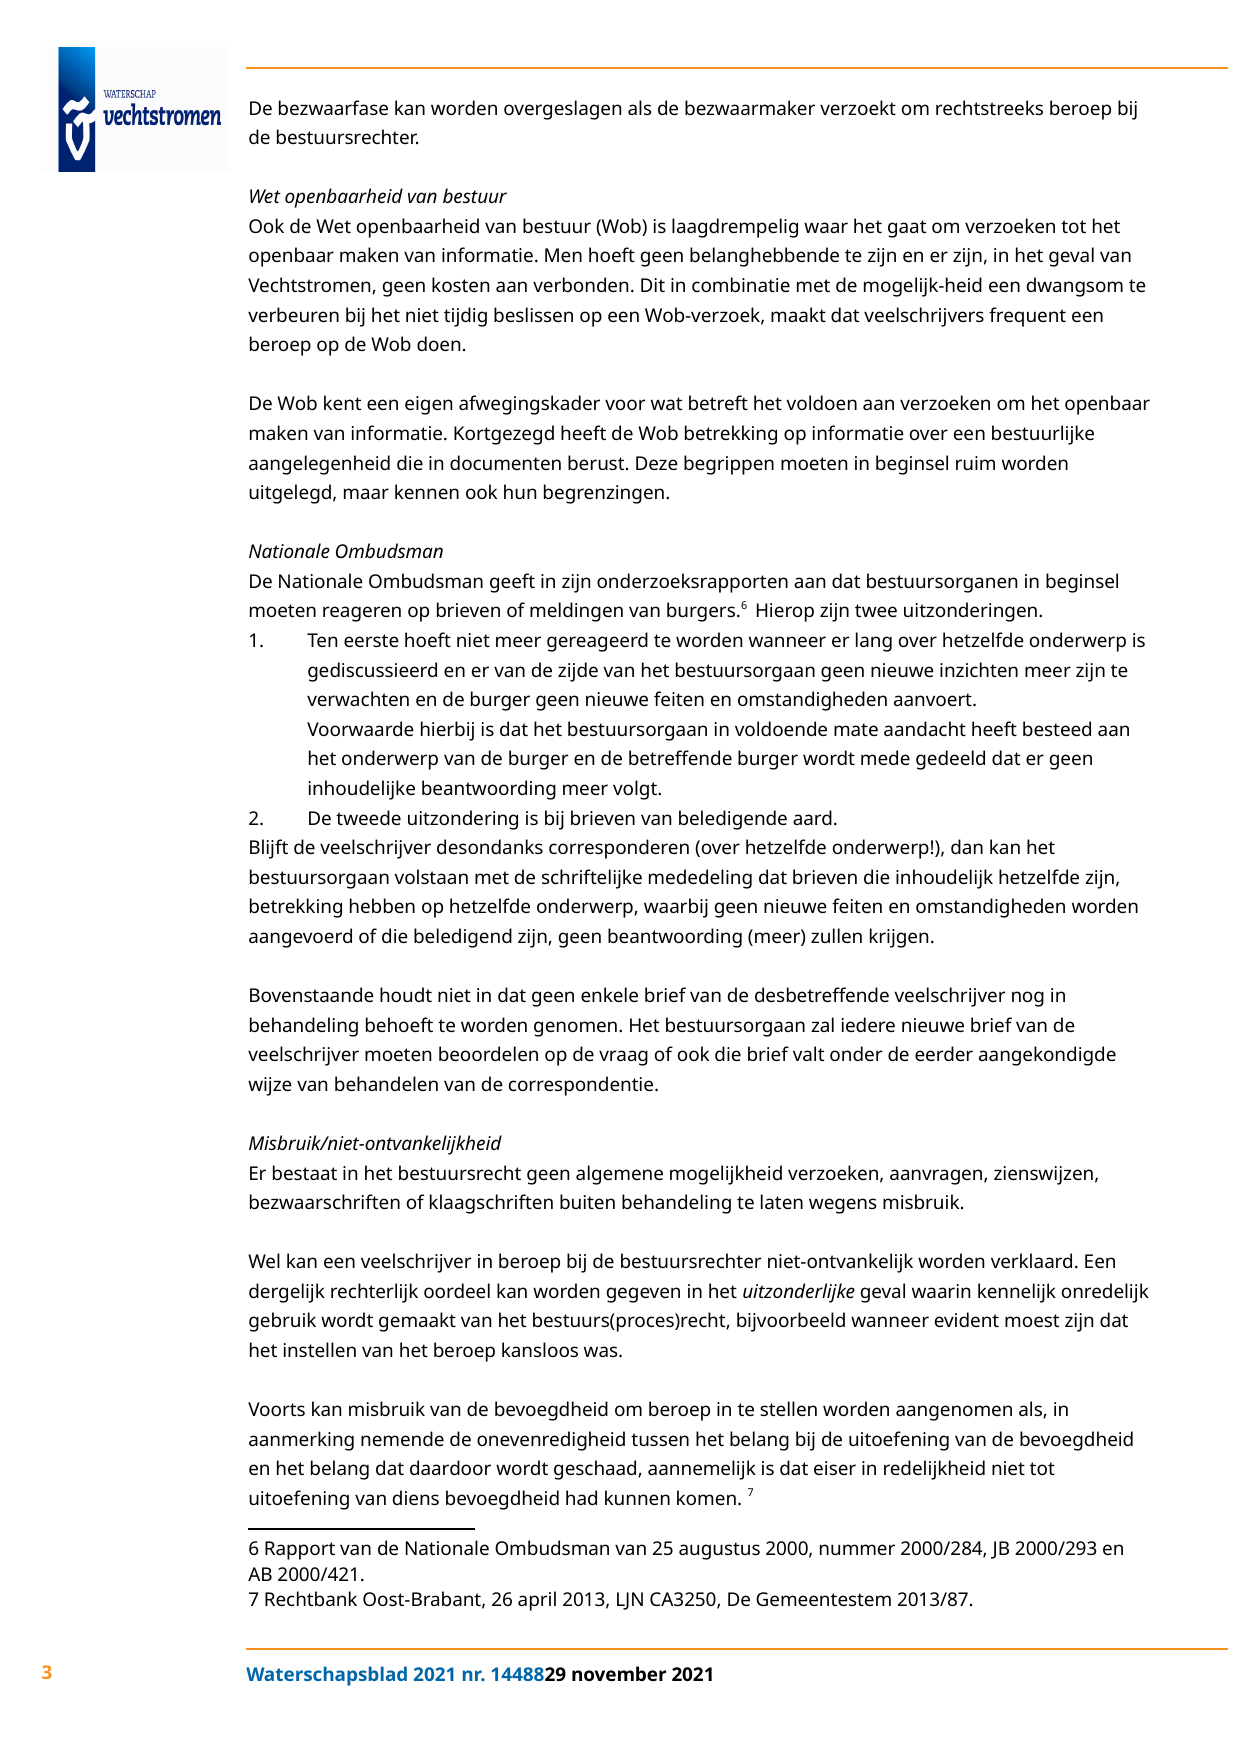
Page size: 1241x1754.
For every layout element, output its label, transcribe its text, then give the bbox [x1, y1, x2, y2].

list Voorwaarde hierbij is dat het bestuursorgaan in voldoende mate aandacht heeft besteed aan het onderwerp van de burger en de betreffende burger wordt mede gedeeld dat er geen inhoudelijke beantwoording meer volgt. [248, 716, 1152, 801]
text Misbruik/niet-ontvankelijkheid [248, 1130, 1152, 1156]
text Rapport van de Nationale Ombudsman van 25 augustus 2000, nummer 2000/284, JB 2000/293 en AB 2000/421. [248, 1535, 1152, 1586]
text De Nationale Ombudsman geeft in zijn onderzoeksrapporten aan dat bestuursorganen in beginsel moeten reageren op brieven of meldingen van burgers. Hierop zijn twee uitzonderingen. [248, 568, 1152, 623]
text Voorts kan misbruik van de bevoegdheid om beroep in te stellen worden aangenomen als, in aanmerking nemende de onevenredigheid tussen het belang bij de uitoefening van de bevoegdheid en het belang dat daardoor wordt geschaad, aannemelijk is dat eiser in redelijkheid niet tot uitoefening van diens bevoegdheid had kunnen komen. [248, 1396, 1152, 1511]
picture [41, 47, 231, 172]
list De tweede uitzondering is bij brieven van beledigende aard. [248, 805, 1152, 831]
text Rechtbank Oost-Brabant, 26 april 2013, LJN CA3250, De Gemeentestem 2013/87. [248, 1586, 1152, 1612]
text Wet openbaarheid van bestuur [248, 183, 1152, 209]
text Wel kan een veelschrijver in beroep bij de bestuursrechter niet-ontvankelijk worden verklaard. Een dergelijk rechterlijk oordeel kan worden gegeven in het uitzonderlijke geval waarin kennelijk onredelijk gebruik wordt gemaakt van het bestuurs(proces)recht, bijvoorbeeld wanneer evident moest zijn dat het instellen van het beroep kansloos was. [248, 1248, 1152, 1363]
text Blijft de veelschrijver desondanks corresponderen (over hetzelfde onderwerp!), dan kan het bestuursorgaan volstaan met de schriftelijke mededeling dat brieven die inhoudelijk hetzelfde zijn, betrekking hebben op hetzelfde onderwerp, waarbij geen nieuwe feiten en omstandigheden worden aangevoerd of die beledigend zijn, geen beantwoording (meer) zullen krijgen. [248, 834, 1152, 949]
text Bovenstaande houdt niet in dat geen enkele brief van de desbetreffende veelschrijver nog in behandeling behoeft te worden genomen. Het bestuursorgaan zal iedere nieuwe brief van de veelschrijver moeten beoordelen op de vraag of ook die brief valt onder de eerder aangekondigde wijze van behandelen van de correspondentie. [248, 982, 1152, 1097]
text Ook de Wet openbaarheid van bestuur (Wob) is laagdrempelig waar het gaat om verzoeken tot het openbaar maken van informatie. Men hoeft geen belanghebbende te zijn en er zijn, in het geval van Vechtstromen, geen kosten aan verbonden. Dit in combinatie met de mogelijk-heid een dwangsom te verbeuren bij het niet tijdig beslissen op een Wob-verzoek, maakt dat veelschrijvers frequent een beroep op de Wob doen. [248, 213, 1152, 357]
text De Wob kent een eigen afwegingskader voor wat betreft het voldoen aan verzoeken om het openbaar maken van informatie. Kortgezegd heeft de Wob betrekking op informatie over een bestuurlijke aangelegenheid die in documenten berust. Deze begrippen moeten in beginsel ruim worden uitgelegd, maar kennen ook hun begrenzingen. [248, 391, 1152, 505]
text Nationale Ombudsman [248, 538, 1152, 564]
list Ten eerste hoeft niet meer gereageerd te worden wanneer er lang over hetzelfde onderwerp is gediscussieerd en er van de zijde van het bestuursorgaan geen nieuwe inzichten meer zijn te verwachten en de burger geen nieuwe feiten en omstandigheden aanvoert. [248, 627, 1152, 712]
text De bezwaarfase kan worden overgeslagen als de bezwaarmaker verzoekt om rechtstreeks beroep bij de bestuursrechter. [248, 95, 1152, 150]
text Er bestaat in het bestuursrecht geen algemene mogelijkheid verzoeken, aanvragen, zienswijzen, bezwaarschriften of klaagschriften buiten behandeling te laten wegens misbruik. [248, 1160, 1152, 1215]
